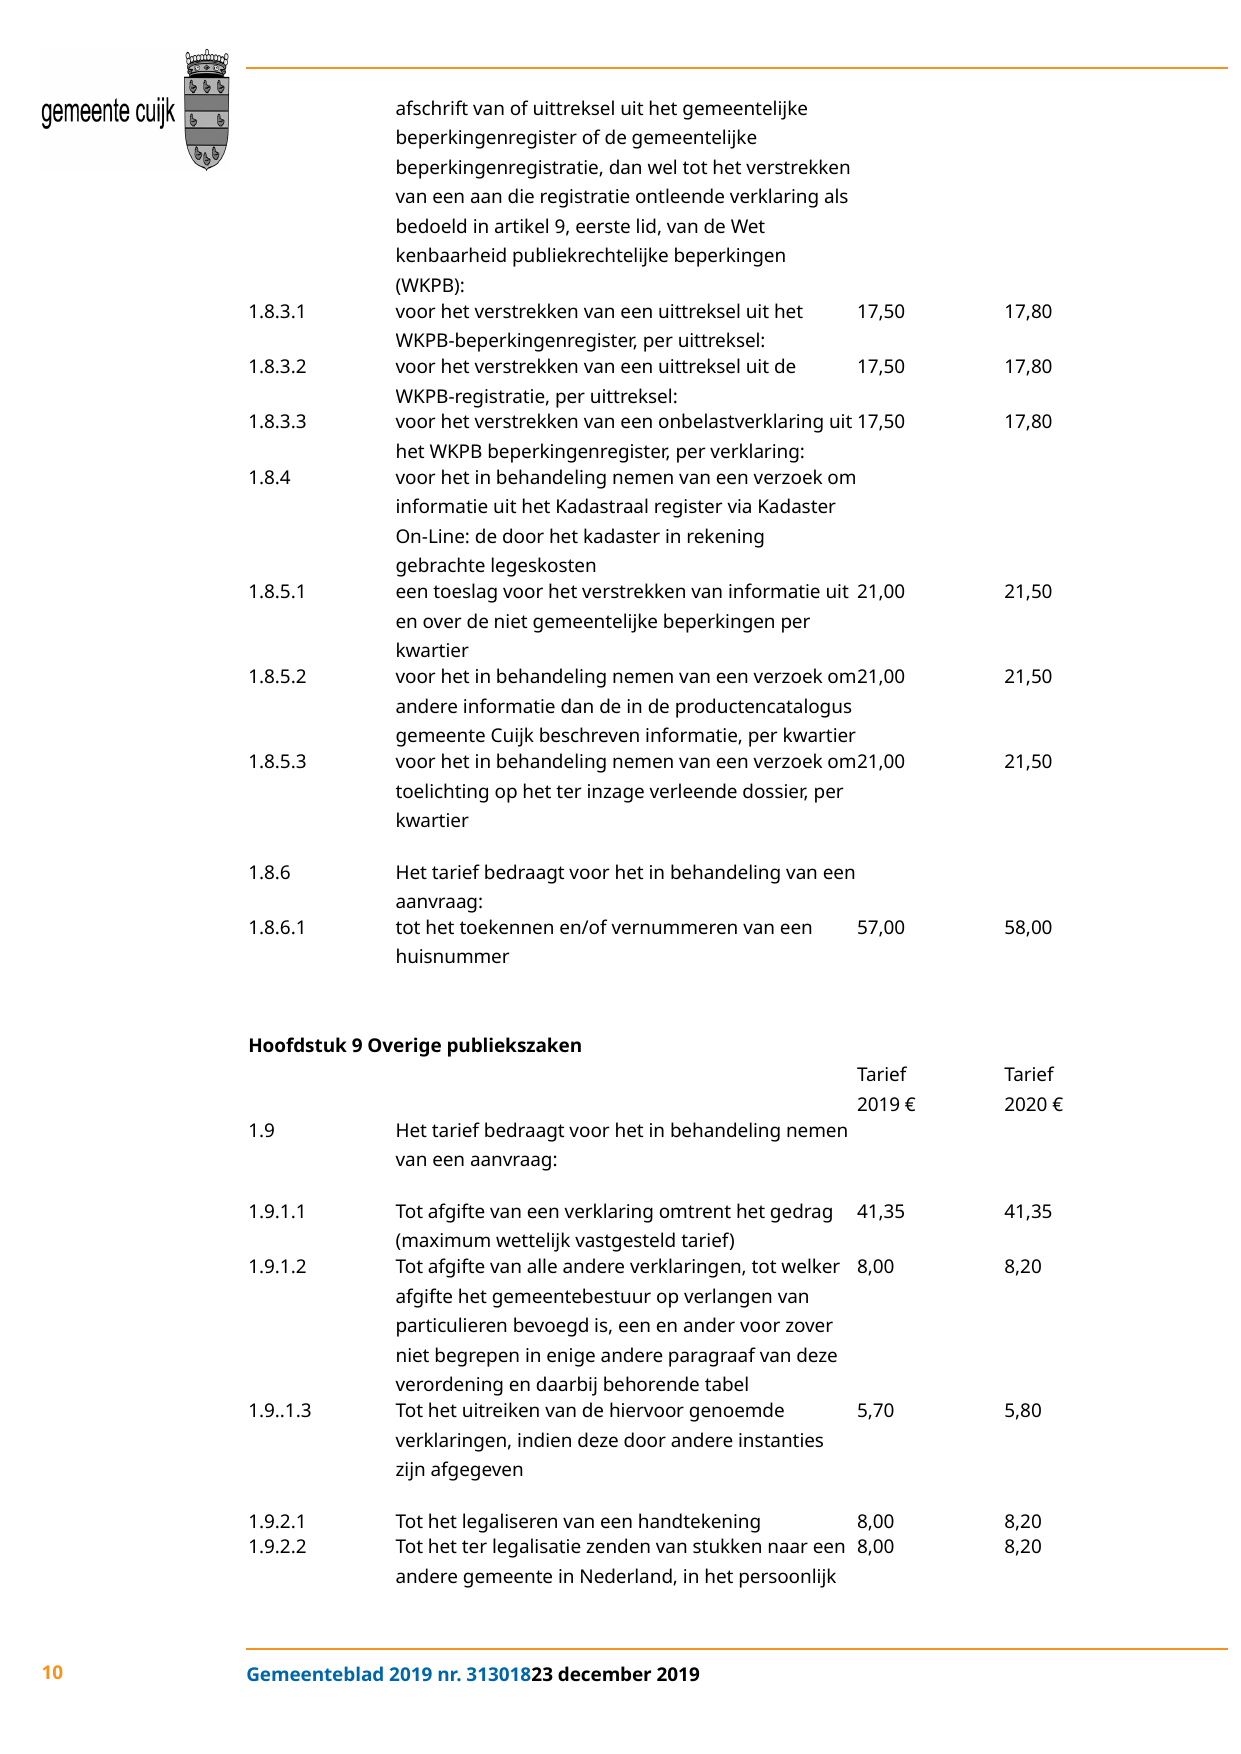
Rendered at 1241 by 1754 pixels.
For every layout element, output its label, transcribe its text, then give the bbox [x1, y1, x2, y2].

table_cell 1.8.3.3 [248, 409, 395, 464]
table_cell 1.8.5.3 [248, 748, 395, 833]
table_cell [857, 464, 1004, 578]
table_cell [857, 95, 1004, 298]
table_cell 21,50 [1004, 663, 1152, 748]
table_cell [1004, 1482, 1152, 1508]
table_cell 8,00 [857, 1508, 1004, 1534]
table_cell 21,00 [857, 663, 1004, 748]
table_cell 17,80 [1004, 353, 1152, 409]
table_cell 17,50 [857, 298, 1004, 353]
table_cell 17,50 [857, 409, 1004, 464]
table_cell 41,35 [1004, 1198, 1152, 1253]
table_header Tarief 2019 € [857, 1062, 1004, 1117]
table_cell 5,80 [1004, 1397, 1152, 1482]
table_cell voor het in behandeling nemen van een verzoek om andere informatie dan de in de productencatalogus gemeente Cuijk beschreven informatie, per kwartier [395, 663, 857, 748]
table_cell [395, 833, 857, 859]
picture [41, 47, 231, 172]
table_cell [1004, 95, 1152, 298]
table_cell [857, 1172, 1004, 1198]
table_cell 21,50 [1004, 579, 1152, 663]
table_cell 1.9.2.1 [248, 1508, 395, 1534]
table_cell [857, 1117, 1004, 1172]
table_cell [857, 833, 1004, 859]
table_cell Het tarief bedraagt voor het in behandeling van een aanvraag: [395, 859, 857, 914]
table_cell 1.9.1.1 [248, 1198, 395, 1253]
table_cell [395, 1172, 857, 1198]
table_cell [248, 1482, 395, 1508]
table_cell 8,20 [1004, 1508, 1152, 1534]
table_cell 17,80 [1004, 298, 1152, 353]
table_cell een toeslag voor het verstrekken van informatie uit en over de niet gemeentelijke beperkingen per kwartier [395, 579, 857, 663]
table_cell Tot afgifte van een verklaring omtrent het gedrag (maximum wettelijk vastgesteld tarief) [395, 1198, 857, 1253]
table_cell [1004, 1172, 1152, 1198]
table_cell 1.8.3.2 [248, 353, 395, 409]
table_cell 5,70 [857, 1397, 1004, 1482]
table_cell 21,50 [1004, 748, 1152, 833]
table_cell 1.8.6 [248, 859, 395, 914]
table_cell [1004, 859, 1152, 914]
table_cell 21,00 [857, 579, 1004, 663]
table_cell 1.8.4 [248, 464, 395, 578]
table_cell 8,00 [857, 1253, 1004, 1397]
table_cell voor het verstrekken van een onbelastverklaring uit het WKPB beperkingenregister, per verklaring: [395, 409, 857, 464]
table_cell voor het in behandeling nemen van een verzoek om toelichting op het ter inzage verleende dossier, per kwartier [395, 748, 857, 833]
table_header [395, 1062, 857, 1117]
table_cell Tot het uitreiken van de hiervoor genoemde verklaringen, indien deze door andere instanties zijn afgegeven [395, 1397, 857, 1482]
table_cell voor het verstrekken van een uittreksel uit de WKPB-registratie, per uittreksel: [395, 353, 857, 409]
table_cell [248, 95, 395, 298]
table_cell 1.9..1.3 [248, 1397, 395, 1482]
table_cell voor het verstrekken van een uittreksel uit het WKPB-beperkingenregister, per uittreksel: [395, 298, 857, 353]
table_cell 1.8.5.2 [248, 663, 395, 748]
table_cell [1004, 833, 1152, 859]
table_cell Het tarief bedraagt voor het in behandeling nemen van een aanvraag: [395, 1117, 857, 1172]
table_cell 57,00 [857, 914, 1004, 969]
table_cell voor het in behandeling nemen van een verzoek om informatie uit het Kadastraal register via Kadaster On-Line: de door het kadaster in rekening gebrachte legeskosten [395, 464, 857, 578]
table_cell 41,35 [857, 1198, 1004, 1253]
table_cell 17,80 [1004, 409, 1152, 464]
text Hoofdstuk 9 Overige publiekszaken [248, 1032, 1152, 1058]
table_cell 1.9.2.2 [248, 1534, 395, 1589]
table_cell Tot het ter legalisatie zenden van stukken naar een andere gemeente in Nederland, in het persoonlijk [395, 1534, 857, 1589]
table_cell 1.9.1.2 [248, 1253, 395, 1397]
table_cell [248, 833, 395, 859]
table_cell [857, 1482, 1004, 1508]
table_cell 58,00 [1004, 914, 1152, 969]
table_cell 1.8.5.1 [248, 579, 395, 663]
table_cell 1.9 [248, 1117, 395, 1172]
table_cell 8,00 [857, 1534, 1004, 1589]
table_cell afschrift van of uittreksel uit het gemeentelijke beperkingenregister of de gemeentelijke beperkingenregistratie, dan wel tot het verstrekken van een aan die registratie ontleende verklaring als bedoeld in artikel 9, eerste lid, van de Wet kenbaarheid publiekrechtelijke beperkingen (WKPB): [395, 95, 857, 298]
table_cell Tot afgifte van alle andere verklaringen, tot welker afgifte het gemeentebestuur op verlangen van particulieren bevoegd is, een en ander voor zover niet begrepen in enige andere paragraaf van deze verordening en daarbij behorende tabel [395, 1253, 857, 1397]
table_cell Tot het legaliseren van een handtekening [395, 1508, 857, 1534]
table_header [248, 1062, 395, 1117]
table_cell tot het toekennen en/of vernummeren van een huisnummer [395, 914, 857, 969]
table_cell [1004, 464, 1152, 578]
table_cell 1.8.6.1 [248, 914, 395, 969]
table_cell [857, 859, 1004, 914]
table_cell [1004, 1117, 1152, 1172]
table_cell [395, 1482, 857, 1508]
table_cell 21,00 [857, 748, 1004, 833]
table_cell [248, 1172, 395, 1198]
table_header Tarief 2020 € [1004, 1062, 1152, 1117]
table_cell 8,20 [1004, 1534, 1152, 1589]
table_cell 17,50 [857, 353, 1004, 409]
table_cell 8,20 [1004, 1253, 1152, 1397]
table_cell 1.8.3.1 [248, 298, 395, 353]
